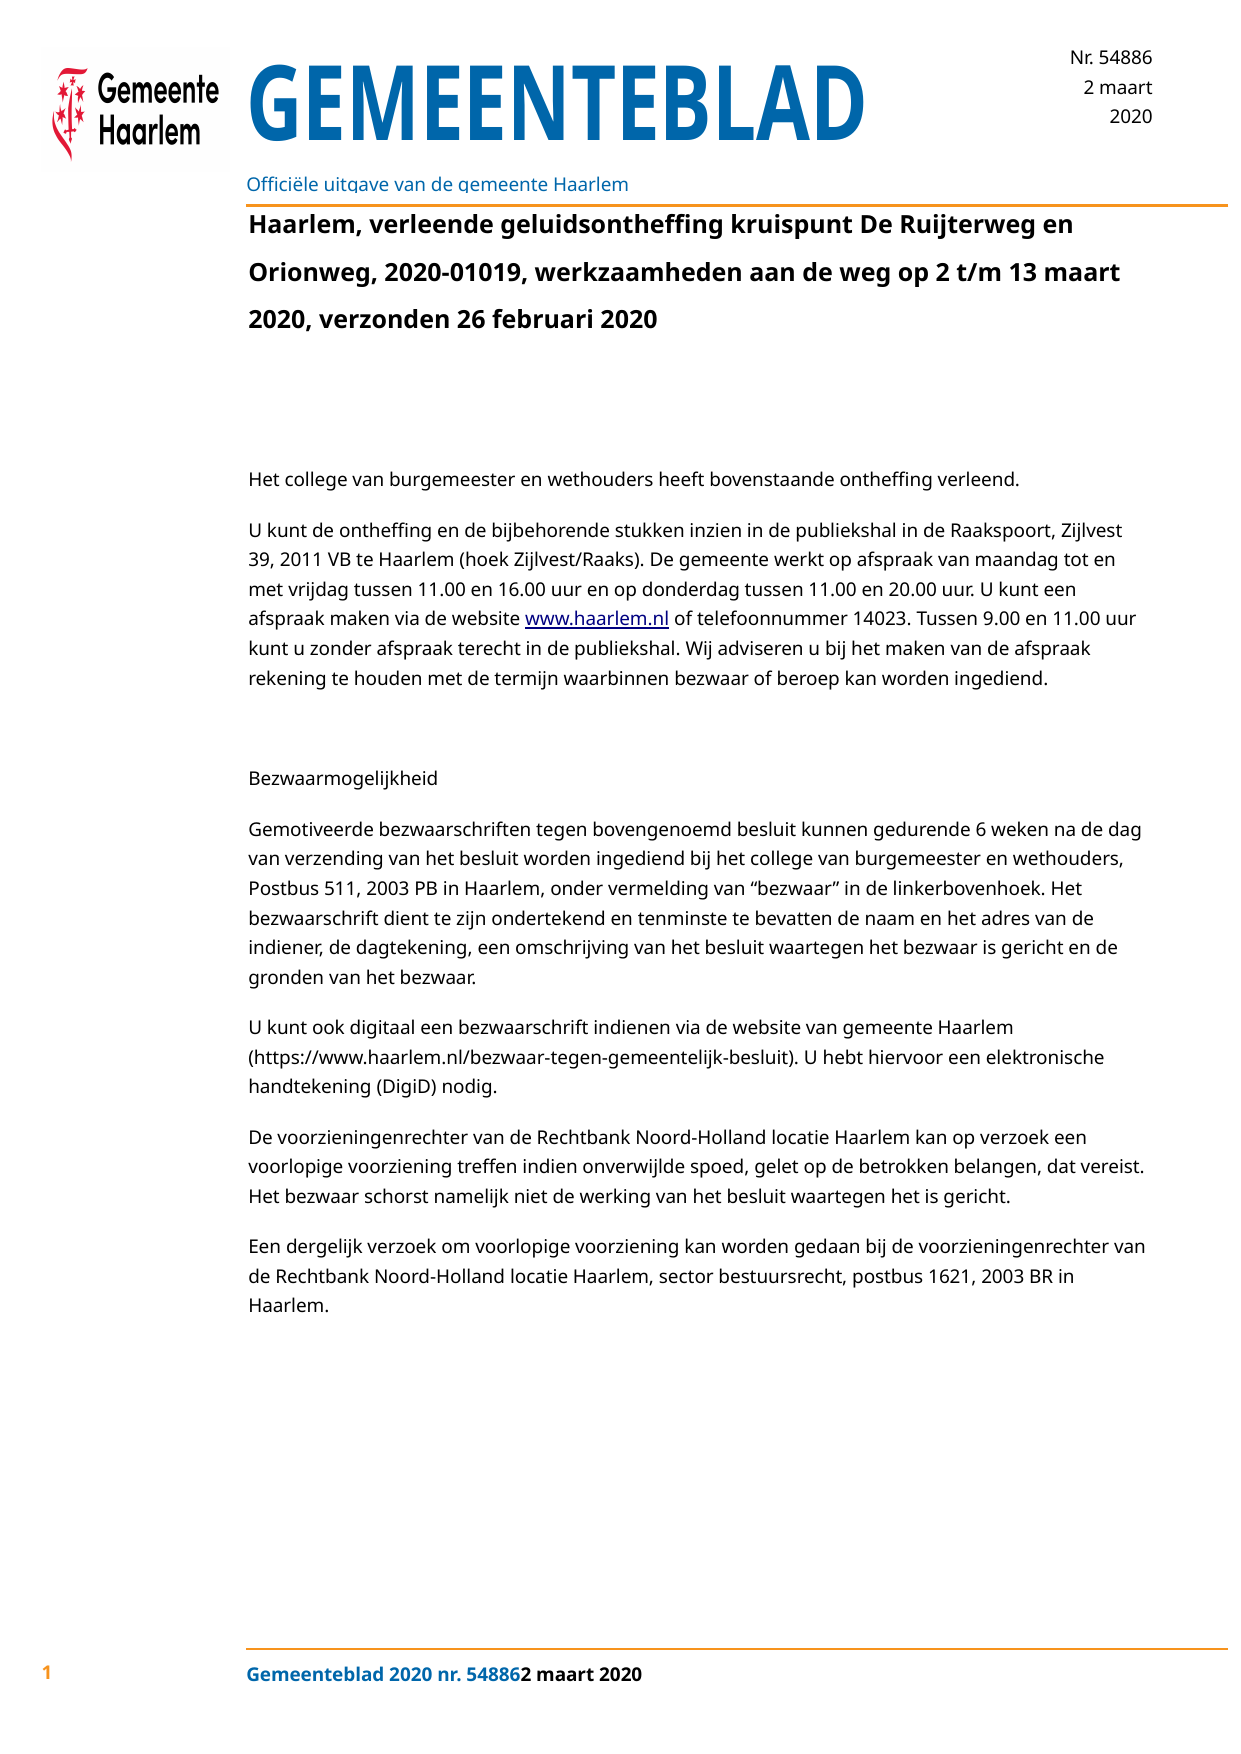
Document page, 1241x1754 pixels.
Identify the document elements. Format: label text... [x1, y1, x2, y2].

text Haarlem, verleende geluidsontheffing kruispunt De Ruijterweg en Orionweg, 2020-01019, werkzaamheden aan de weg op 2 t/m 13 maart 2020, verzonden 26 februari 2020 [248, 207, 1152, 336]
text U kunt ook digitaal een bezwaarschrift indienen via de website van gemeente Haarlem (https://www.haarlem.nl/bezwaar-tegen-gemeentelijk-besluit). U hebt hiervoor een elektronische handtekening (DigiD) nodig. [248, 1014, 1152, 1099]
text De voorzieningenrechter van de Rechtbank Noord-Holland locatie Haarlem kan op verzoek een voorlopige voorziening treffen indien onverwijlde spoed, gelet op de betrokken belangen, dat vereist. Het bezwaar schorst namelijk niet de werking van het besluit waartegen het is gericht. [248, 1124, 1152, 1209]
text Het college van burgemeester en wethouders heeft bovenstaande ontheffing verleend. [248, 466, 1152, 492]
text U kunt de ontheffing en de bijbehorende stukken inzien in de publiekshal in de Raakspoort, Zijlvest 39, 2011 VB te Haarlem (hoek Zijlvest/Raaks). De gemeente werkt op afspraak van maandag tot en met vrijdag tussen 11.00 en 16.00 uur en op donderdag tussen 11.00 en 20.00 uur. U kunt een afspraak maken via de website www.haarlem.nl of telefoonnummer 14023. Tussen 9.00 en 11.00 uur kunt u zonder afspraak terecht in de publiekshal. Wij adviseren u bij het maken van de afspraak rekening te houden met de termijn waarbinnen bezwaar of beroep kan worden ingediend. [248, 517, 1152, 690]
text Bezwaarmogelijkheid [248, 766, 1152, 791]
text Gemotiveerde bezwaarschriften tegen bovengenoemd besluit kunnen gedurende 6 weken na de dag van verzending van het besluit worden ingediend bij het college van burgemeester en wethouders, Postbus 511, 2003 PB in Haarlem, onder vermelding van “bezwaar” in de linkerbovenhoek. Het bezwaarschrift dient te zijn ondertekend en tenminste te bevatten de naam en het adres van de indiener, de dagtekening, een omschrijving van het besluit waartegen het bezwaar is gericht en de gronden van het bezwaar. [248, 816, 1152, 989]
picture [41, 47, 231, 172]
text Een dergelijk verzoek om voorlopige voorziening kan worden gedaan bij de voorzieningenrechter van de Rechtbank Noord-Holland locatie Haarlem, sector bestuursrecht, postbus 1621, 2003 BR in Haarlem. [248, 1233, 1152, 1318]
